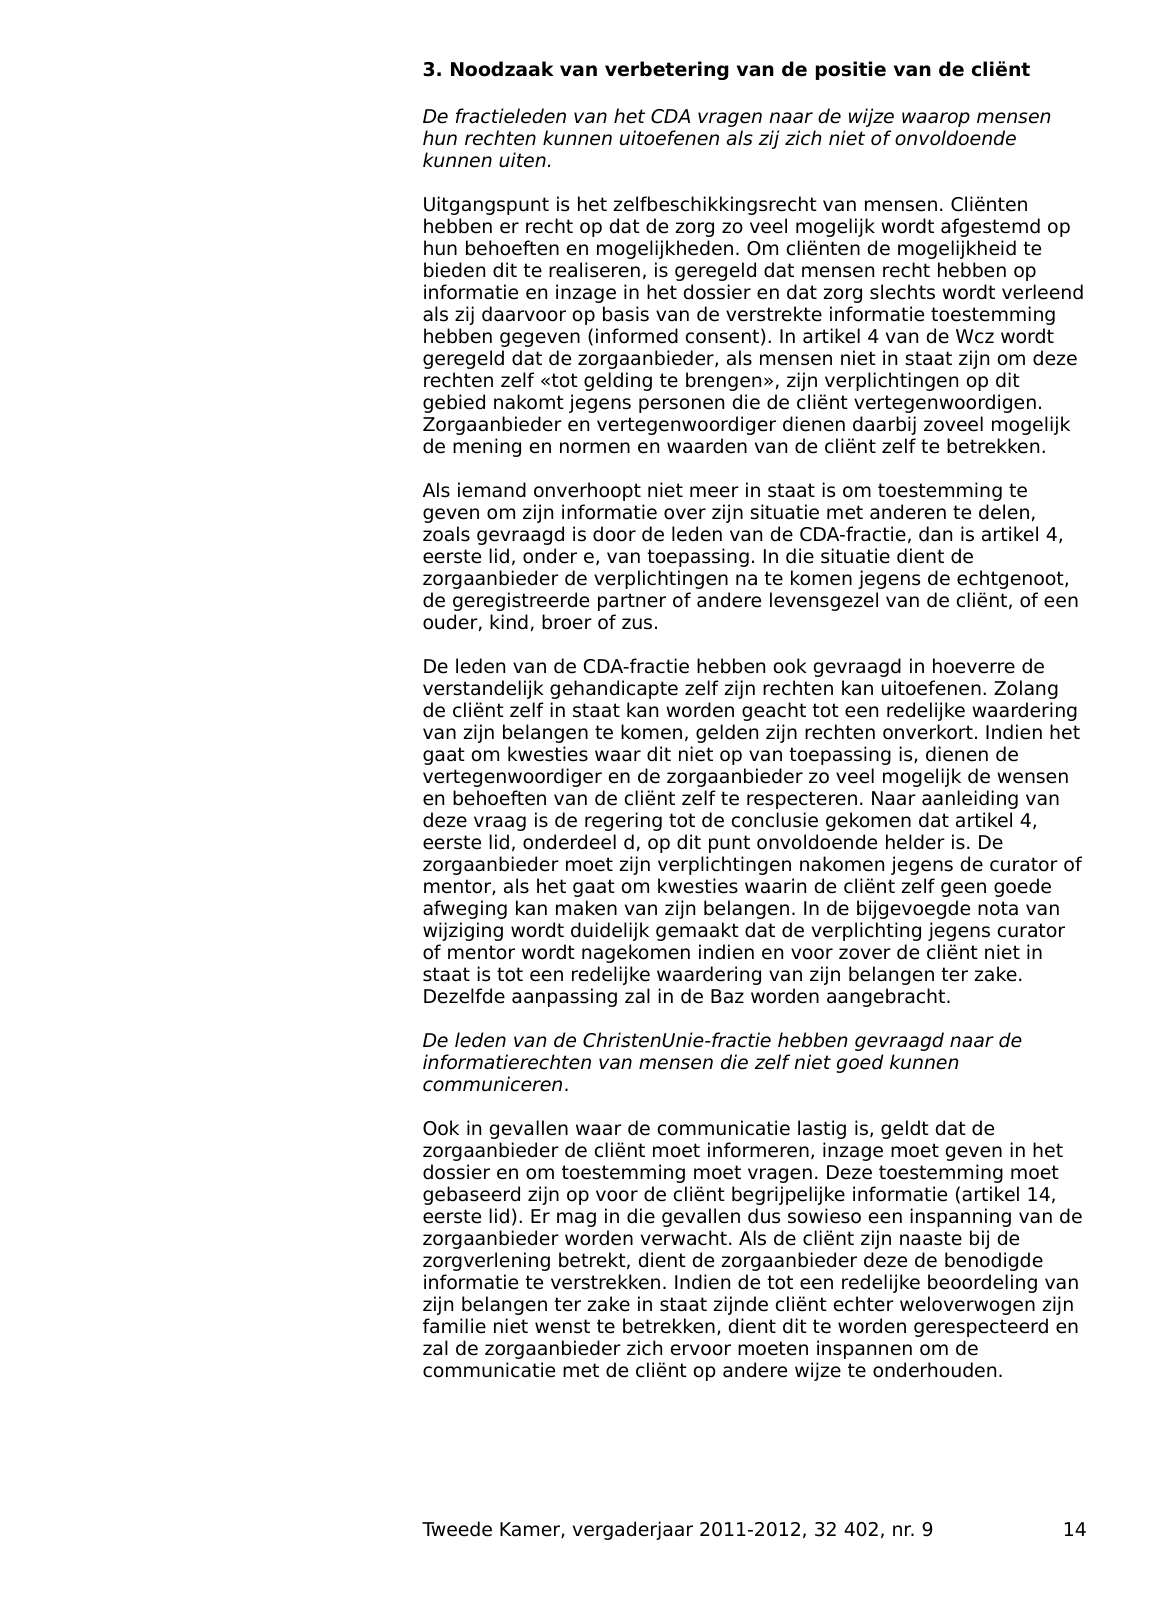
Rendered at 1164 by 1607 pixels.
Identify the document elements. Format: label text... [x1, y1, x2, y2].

subtitle 3. Noodzaak van verbetering van de positie van de cliënt [422, 59, 1087, 81]
text De leden van de ChristenUnie-fractie hebben gevraagd naar de informatierechten van mensen die zelf niet goed kunnen communiceren. [422, 1030, 1087, 1096]
text Ook in gevallen waar de communicatie lastig is, geldt dat de zorgaanbieder de cliënt moet informeren, inzage moet geven in het dossier en om toestemming moet vragen. Deze toestemming moet gebaseerd zijn op voor de cliënt begrijpelijke informatie (artikel 14, eerste lid). Er mag in die gevallen dus sowieso een inspanning van de zorgaanbieder worden verwacht. Als de cliënt zijn naaste bij de zorgverlening betrekt, dient de zorgaanbieder deze de benodigde informatie te verstrekken. Indien de tot een redelijke beoordeling van zijn belangen ter zake in staat zijnde cliënt echter weloverwogen zijn familie niet wenst te betrekken, dient dit te worden gerespecteerd en zal de zorgaanbieder zich ervoor moeten inspannen om de communicatie met de cliënt op andere wijze te onderhouden. [422, 1118, 1087, 1382]
text Als iemand onverhoopt niet meer in staat is om toestemming te geven om zijn informatie over zijn situatie met anderen te delen, zoals gevraagd is door de leden van de CDA-fractie, dan is artikel 4, eerste lid, onder e, van toepassing. In die situatie dient de zorgaanbieder de verplichtingen na te komen jegens de echtgenoot, de geregistreerde partner of andere levensgezel van de cliënt, of een ouder, kind, broer of zus. [422, 480, 1087, 634]
text De fractieleden van het CDA vragen naar de wijze waarop mensen hun rechten kunnen uitoefenen als zij zich niet of onvoldoende kunnen uiten. [422, 106, 1087, 172]
text De leden van de CDA-fractie hebben ook gevraagd in hoeverre de verstandelijk gehandicapte zelf zijn rechten kan uitoefenen. Zolang de cliënt zelf in staat kan worden geacht tot een redelijke waardering van zijn belangen te komen, gelden zijn rechten onverkort. Indien het gaat om kwesties waar dit niet op van toepassing is, dienen de vertegenwoordiger en de zorgaanbieder zo veel mogelijk de wensen en behoeften van de cliënt zelf te respecteren. Naar aanleiding van deze vraag is de regering tot de conclusie gekomen dat artikel 4, eerste lid, onderdeel d, op dit punt onvoldoende helder is. De zorgaanbieder moet zijn verplichtingen nakomen jegens de curator of mentor, als het gaat om kwesties waarin de cliënt zelf geen goede afweging kan maken van zijn belangen. In de bijgevoegde nota van wijziging wordt duidelijk gemaakt dat de verplichting jegens curator of mentor wordt nagekomen indien en voor zover de cliënt niet in staat is tot een redelijke waardering van zijn belangen ter zake. Dezelfde aanpassing zal in de Baz worden aangebracht. [422, 656, 1087, 1008]
text Uitgangspunt is het zelfbeschikkingsrecht van mensen. Cliënten hebben er recht op dat de zorg zo veel mogelijk wordt afgestemd op hun behoeften en mogelijkheden. Om cliënten de mogelijkheid te bieden dit te realiseren, is geregeld dat mensen recht hebben op informatie en inzage in het dossier en dat zorg slechts wordt verleend als zij daarvoor op basis van de verstrekte informatie toestemming hebben gegeven (informed consent). In artikel 4 van de Wcz wordt geregeld dat de zorgaanbieder, als mensen niet in staat zijn om deze rechten zelf «tot gelding te brengen», zijn verplichtingen op dit gebied nakomt jegens personen die de cliënt vertegenwoordigen. Zorgaanbieder en vertegenwoordiger dienen daarbij zoveel mogelijk de mening en normen en waarden van de cliënt zelf te betrekken. [422, 194, 1087, 458]
